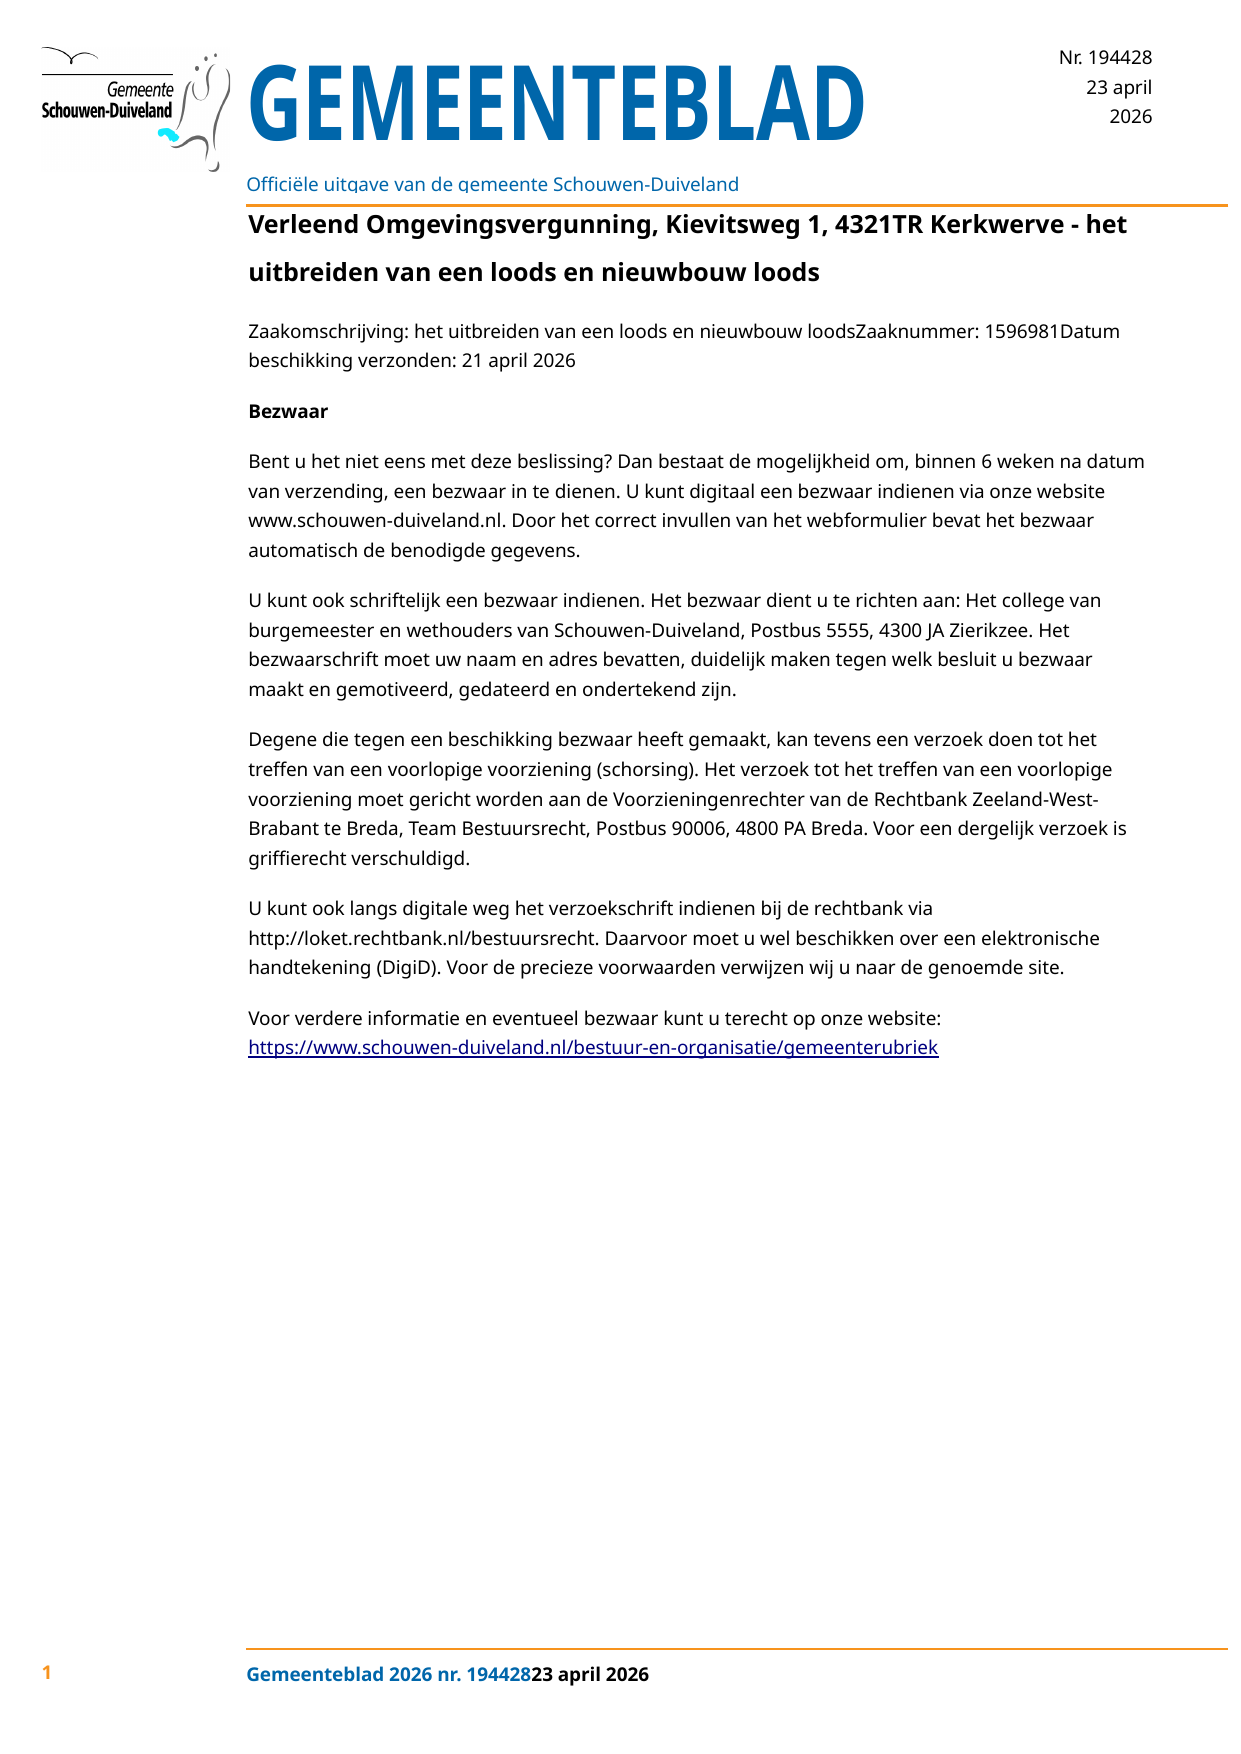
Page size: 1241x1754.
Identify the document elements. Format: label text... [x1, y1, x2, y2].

text Verleend Omgevingsvergunning, Kievitsweg 1, 4321TR Kerkwerve - het uitbreiden van een loods en nieuwbouw loods [248, 207, 1152, 288]
text U kunt ook schriftelijk een bezwaar indienen. Het bezwaar dient u te richten aan: Het college van burgemeester en wethouders van Schouwen-Duiveland, Postbus 5555, 4300 JA Zierikzee. Het bezwaarschrift moet uw naam en adres bevatten, duidelijk maken tegen welk besluit u bezwaar maakt en gemotiveerd, gedateerd en ondertekend zijn. [248, 587, 1152, 702]
text Voor verdere informatie en eventueel bezwaar kunt u terecht op onze website: https://www.schouwen-duiveland.nl/bestuur-en-organisatie/gemeenterubriek [248, 1005, 1152, 1060]
text U kunt ook langs digitale weg het verzoekschrift indienen bij de rechtbank via http://loket.rechtbank.nl/bestuursrecht. Daarvoor moet u wel beschikken over een elektronische handtekening (DigiD). Voor de precieze voorwaarden verwijzen wij u naar de genoemde site. [248, 895, 1152, 980]
text Degene die tegen een beschikking bezwaar heeft gemaakt, kan tevens een verzoek doen tot het treffen van een voorlopige voorziening (schorsing). Het verzoek tot het treffen van een voorlopige voorziening moet gericht worden aan de Voorzieningenrechter van de Rechtbank Zeeland-West-Brabant te Breda, Team Bestuursrecht, Postbus 90006, 4800 PA Breda. Voor een dergelijk verzoek is griffierecht verschuldigd. [248, 727, 1152, 871]
text Bent u het niet eens met deze beslissing? Dan bestaat de mogelijkheid om, binnen 6 weken na datum van verzending, een bezwaar in te dienen. U kunt digitaal een bezwaar indienen via onze website www.schouwen-duiveland.nl. Door het correct invullen van het webformulier bevat het bezwaar automatisch de benodigde gegevens. [248, 448, 1152, 563]
text Zaakomschrijving: het uitbreiden van een loods en nieuwbouw loodsZaaknummer: 1596981Datum beschikking verzonden: 21 april 2026 [248, 318, 1152, 373]
picture [41, 47, 231, 172]
text Bezwaar [248, 398, 1152, 424]
